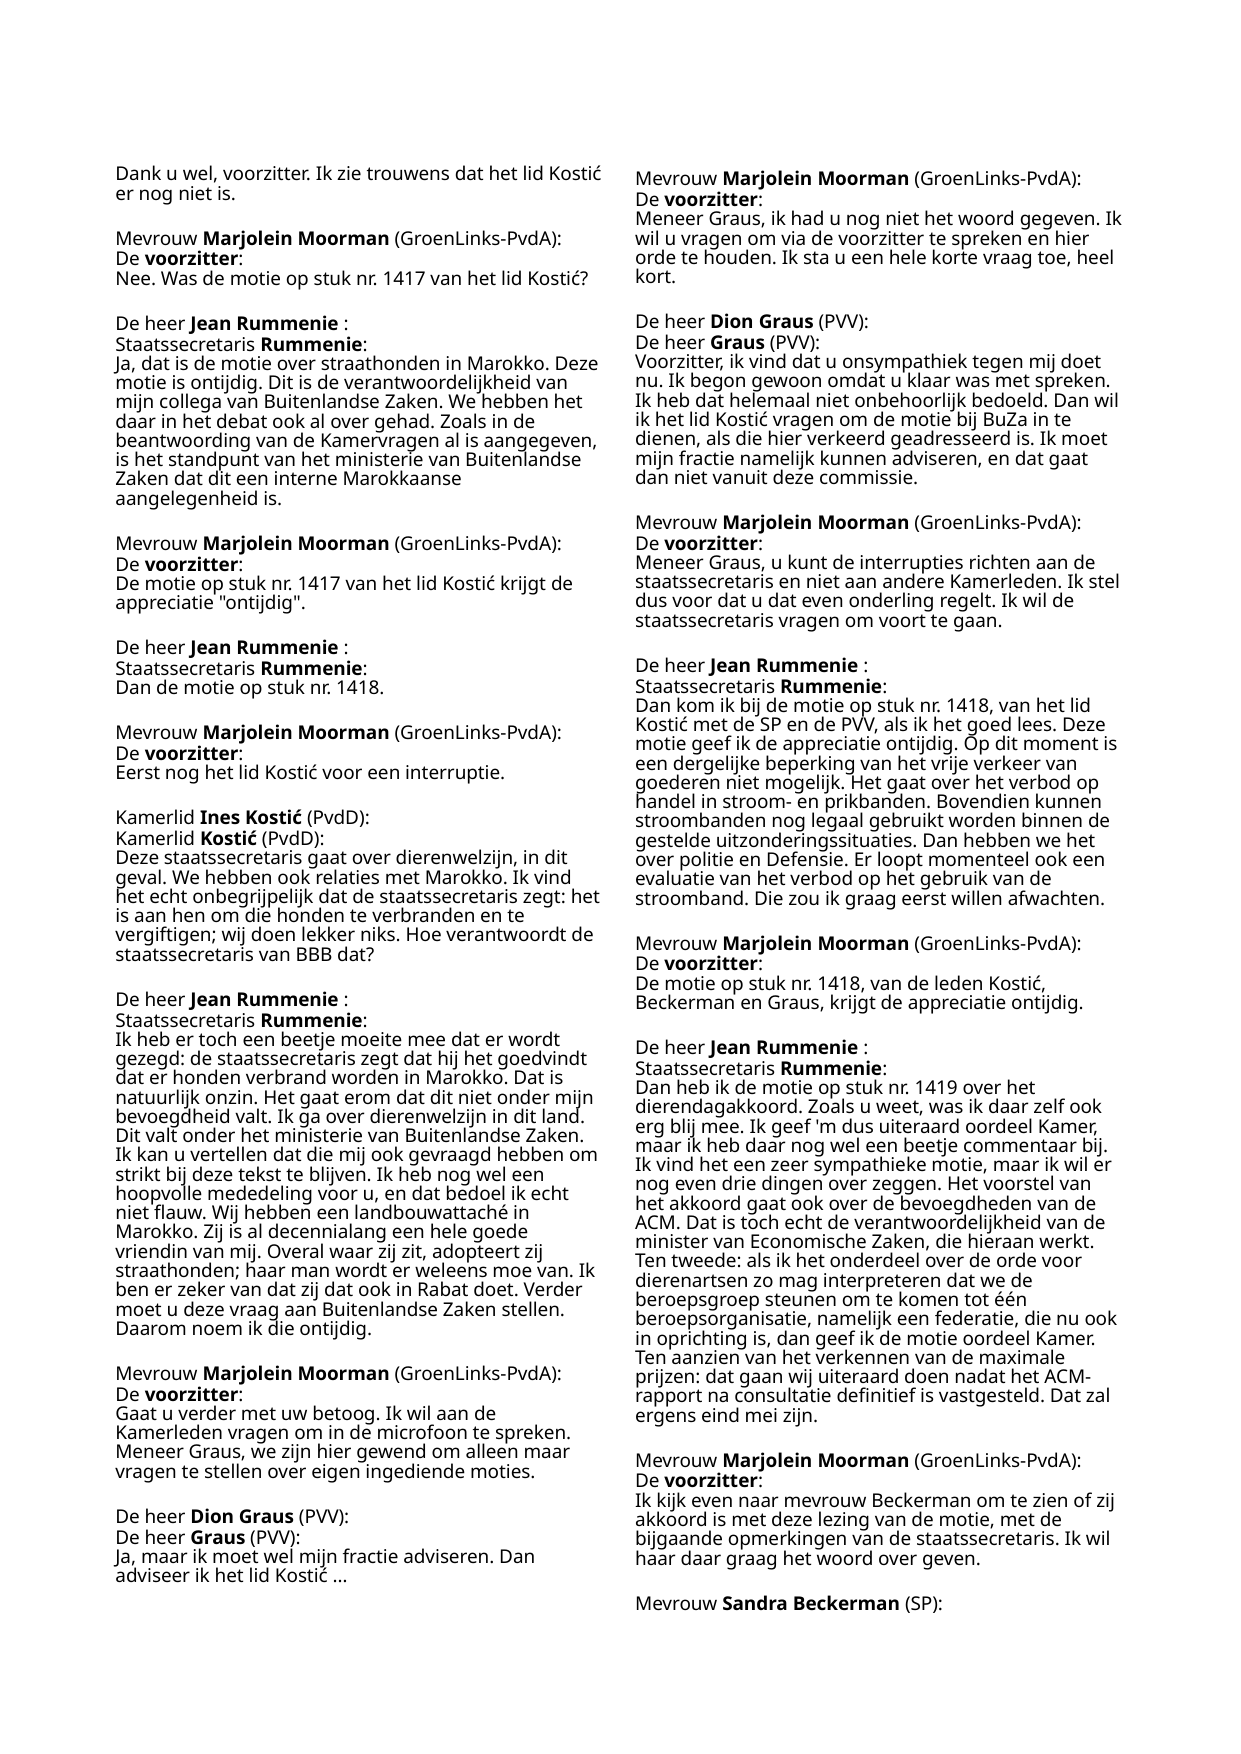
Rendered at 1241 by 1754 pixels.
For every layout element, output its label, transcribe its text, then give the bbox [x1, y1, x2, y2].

text De motie op stuk nr. 1418, van de leden Kostić, Beckerman en Graus, krijgt de appreciatie ontijdig. [635, 975, 1125, 1013]
text Mevrouw Marjolein Moorman (GroenLinks-PvdA): [115, 719, 605, 745]
text De voorzitter: [635, 535, 1125, 554]
text Voorzitter, ik vind dat u onsympathiek tegen mij doet nu. Ik begon gewoon omdat u klaar was met spreken. Ik heb dat helemaal niet onbehoorlijk bedoeld. Dan wil ik het lid Kostić vragen om de motie bij BuZa in te dienen, als die hier verkeerd geadresseerd is. Ik moet mijn fractie namelijk kunnen adviseren, en dat gaat dan niet vanuit deze commissie. [635, 353, 1125, 488]
text De motie op stuk nr. 1417 van het lid Kostić krijgt de appreciatie "ontijdig". [115, 575, 605, 613]
text De voorzitter: [635, 1472, 1125, 1492]
text Dan kom ik bij de motie op stuk nr. 1418, van het lid Kostić met de SP en de PVV, als ik het goed lees. Deze motie geef ik de appreciatie ontijdig. Op dit moment is een dergelijke beperking van het vrije verkeer van goederen niet mogelijk. Het gaat over het verbod op handel in stroom- en prikbanden. Bovendien kunnen stroombanden nog legaal gebruikt worden binnen de gestelde uitzonderingssituaties. Dan hebben we het over politie en Defensie. Er loopt momenteel ook een evaluatie van het verbod op het gebruik van de stroomband. Die zou ik graag eerst willen afwachten. [635, 697, 1125, 909]
text De heer Jean Rummenie : [115, 634, 605, 660]
text Nee. Was de motie op stuk nr. 1417 van het lid Kostić? [115, 270, 605, 289]
text De voorzitter: [115, 745, 605, 764]
text Staatssecretaris Rummenie: [115, 1012, 605, 1031]
text Staatssecretaris Rummenie: [115, 660, 605, 679]
text De voorzitter: [115, 1386, 605, 1405]
text De voorzitter: [635, 191, 1125, 210]
text De heer Dion Graus (PVV): [635, 308, 1125, 334]
text De voorzitter: [115, 250, 605, 270]
text Dank u wel, voorzitter. Ik zie trouwens dat het lid Kostić er nog niet is. [115, 165, 605, 204]
text Mevrouw Sandra Beckerman (SP): [635, 1590, 1125, 1615]
text De heer Jean Rummenie : [635, 1034, 1125, 1060]
text Deze staatssecretaris gaat over dierenwelzijn, in dit geval. We hebben ook relaties met Marokko. Ik vind het echt onbegrijpelijk dat de staatssecretaris zegt: het is aan hen om die honden te verbranden en te vergiftigen; wij doen lekker niks. Hoe verantwoordt de staatssecretaris van BBB dat? [115, 849, 605, 965]
text De heer Graus (PVV): [115, 1529, 605, 1548]
text De heer Jean Rummenie : [115, 310, 605, 336]
text Mevrouw Marjolein Moorman (GroenLinks-PvdA): [635, 1447, 1125, 1472]
text Mevrouw Marjolein Moorman (GroenLinks-PvdA): [635, 509, 1125, 535]
text De voorzitter: [115, 556, 605, 575]
text Mevrouw Marjolein Moorman (GroenLinks-PvdA): [115, 530, 605, 556]
text De heer Dion Graus (PVV): [115, 1503, 605, 1529]
text Ik heb er toch een beetje moeite mee dat er wordt gezegd: de staatssecretaris zegt dat hij het goedvindt dat er honden verbrand worden in Marokko. Dat is natuurlijk onzin. Het gaat erom dat dit niet onder mijn bevoegdheid valt. Ik ga over dierenwelzijn in dit land. Dit valt onder het ministerie van Buitenlandse Zaken. Ik kan u vertellen dat die mij ook gevraagd hebben om strikt bij deze tekst te blijven. Ik heb nog wel een hoopvolle mededeling voor u, en dat bedoel ik echt niet flauw. Wij hebben een landbouwattaché in Marokko. Zij is al decennialang een hele goede vriendin van mij. Overal waar zij zit, adopteert zij straathonden; haar man wordt er weleens moe van. Ik ben er zeker van dat zij dat ook in Rabat doet. Verder moet u deze vraag aan Buitenlandse Zaken stellen. Daarom noem ik die ontijdig. [115, 1031, 605, 1339]
text Mevrouw Marjolein Moorman (GroenLinks-PvdA): [635, 165, 1125, 191]
text Mevrouw Marjolein Moorman (GroenLinks-PvdA): [115, 225, 605, 250]
text Staatssecretaris Rummenie: [635, 1060, 1125, 1079]
text Ja, dat is de motie over straathonden in Marokko. Deze motie is ontijdig. Dit is de verantwoordelijkheid van mijn collega van Buitenlandse Zaken. We hebben het daar in het debat ook al over gehad. Zoals in de beantwoording van de Kamervragen al is aangegeven, is het standpunt van het ministerie van Buitenlandse Zaken dat dit een interne Marokkaanse aangelegenheid is. [115, 355, 605, 509]
text Meneer Graus, ik had u nog niet het woord gegeven. Ik wil u vragen om via de voorzitter te spreken en hier orde te houden. Ik sta u een hele korte vraag toe, heel kort. [635, 210, 1125, 287]
text Dan heb ik de motie op stuk nr. 1419 over het dierendagakkoord. Zoals u weet, was ik daar zelf ook erg blij mee. Ik geef 'm dus uiteraard oordeel Kamer, maar ik heb daar nog wel een beetje commentaar bij. Ik vind het een zeer sympathieke motie, maar ik wil er nog even drie dingen over zeggen. Het voorstel van het akkoord gaat ook over de bevoegdheden van de ACM. Dat is toch echt de verantwoordelijkheid van de minister van Economische Zaken, die hieraan werkt. Ten tweede: als ik het onderdeel over de orde voor dierenartsen zo mag interpreteren dat we de beroepsgroep steunen om te komen tot één beroepsorganisatie, namelijk een federatie, die nu ook in oprichting is, dan geef ik de motie oordeel Kamer. Ten aanzien van het verkennen van de maximale prijzen: dat gaan wij uiteraard doen nadat het ACM-rapport na consultatie definitief is vastgesteld. Dat zal ergens eind mei zijn. [635, 1079, 1125, 1426]
text Mevrouw Marjolein Moorman (GroenLinks-PvdA): [115, 1360, 605, 1386]
text Dan de motie op stuk nr. 1418. [115, 679, 605, 698]
text Mevrouw Marjolein Moorman (GroenLinks-PvdA): [635, 930, 1125, 955]
text De voorzitter: [635, 955, 1125, 975]
text De heer Graus (PVV): [635, 334, 1125, 353]
text Staatssecretaris Rummenie: [115, 336, 605, 355]
text Eerst nog het lid Kostić voor een interruptie. [115, 764, 605, 783]
text Staatssecretaris Rummenie: [635, 678, 1125, 697]
text Ik kijk even naar mevrouw Beckerman om te zien of zij akkoord is met deze lezing van de motie, met de bijgaande opmerkingen van de staatssecretaris. Ik wil haar daar graag het woord over geven. [635, 1492, 1125, 1569]
text De heer Jean Rummenie : [115, 986, 605, 1012]
text Gaat u verder met uw betoog. Ik wil aan de Kamerleden vragen om in de microfoon te spreken. Meneer Graus, we zijn hier gewend om alleen maar vragen te stellen over eigen ingediende moties. [115, 1405, 605, 1482]
text Meneer Graus, u kunt de interrupties richten aan de staatssecretaris en niet aan andere Kamerleden. Ik stel dus voor dat u dat even onderling regelt. Ik wil de staatssecretaris vragen om voort te gaan. [635, 554, 1125, 631]
text De heer Jean Rummenie : [635, 652, 1125, 678]
text Kamerlid Kostić (PvdD): [115, 830, 605, 849]
text Ja, maar ik moet wel mijn fractie adviseren. Dan adviseer ik het lid Kostić … [115, 1548, 605, 1586]
text Kamerlid Ines Kostić (PvdD): [115, 804, 605, 830]
